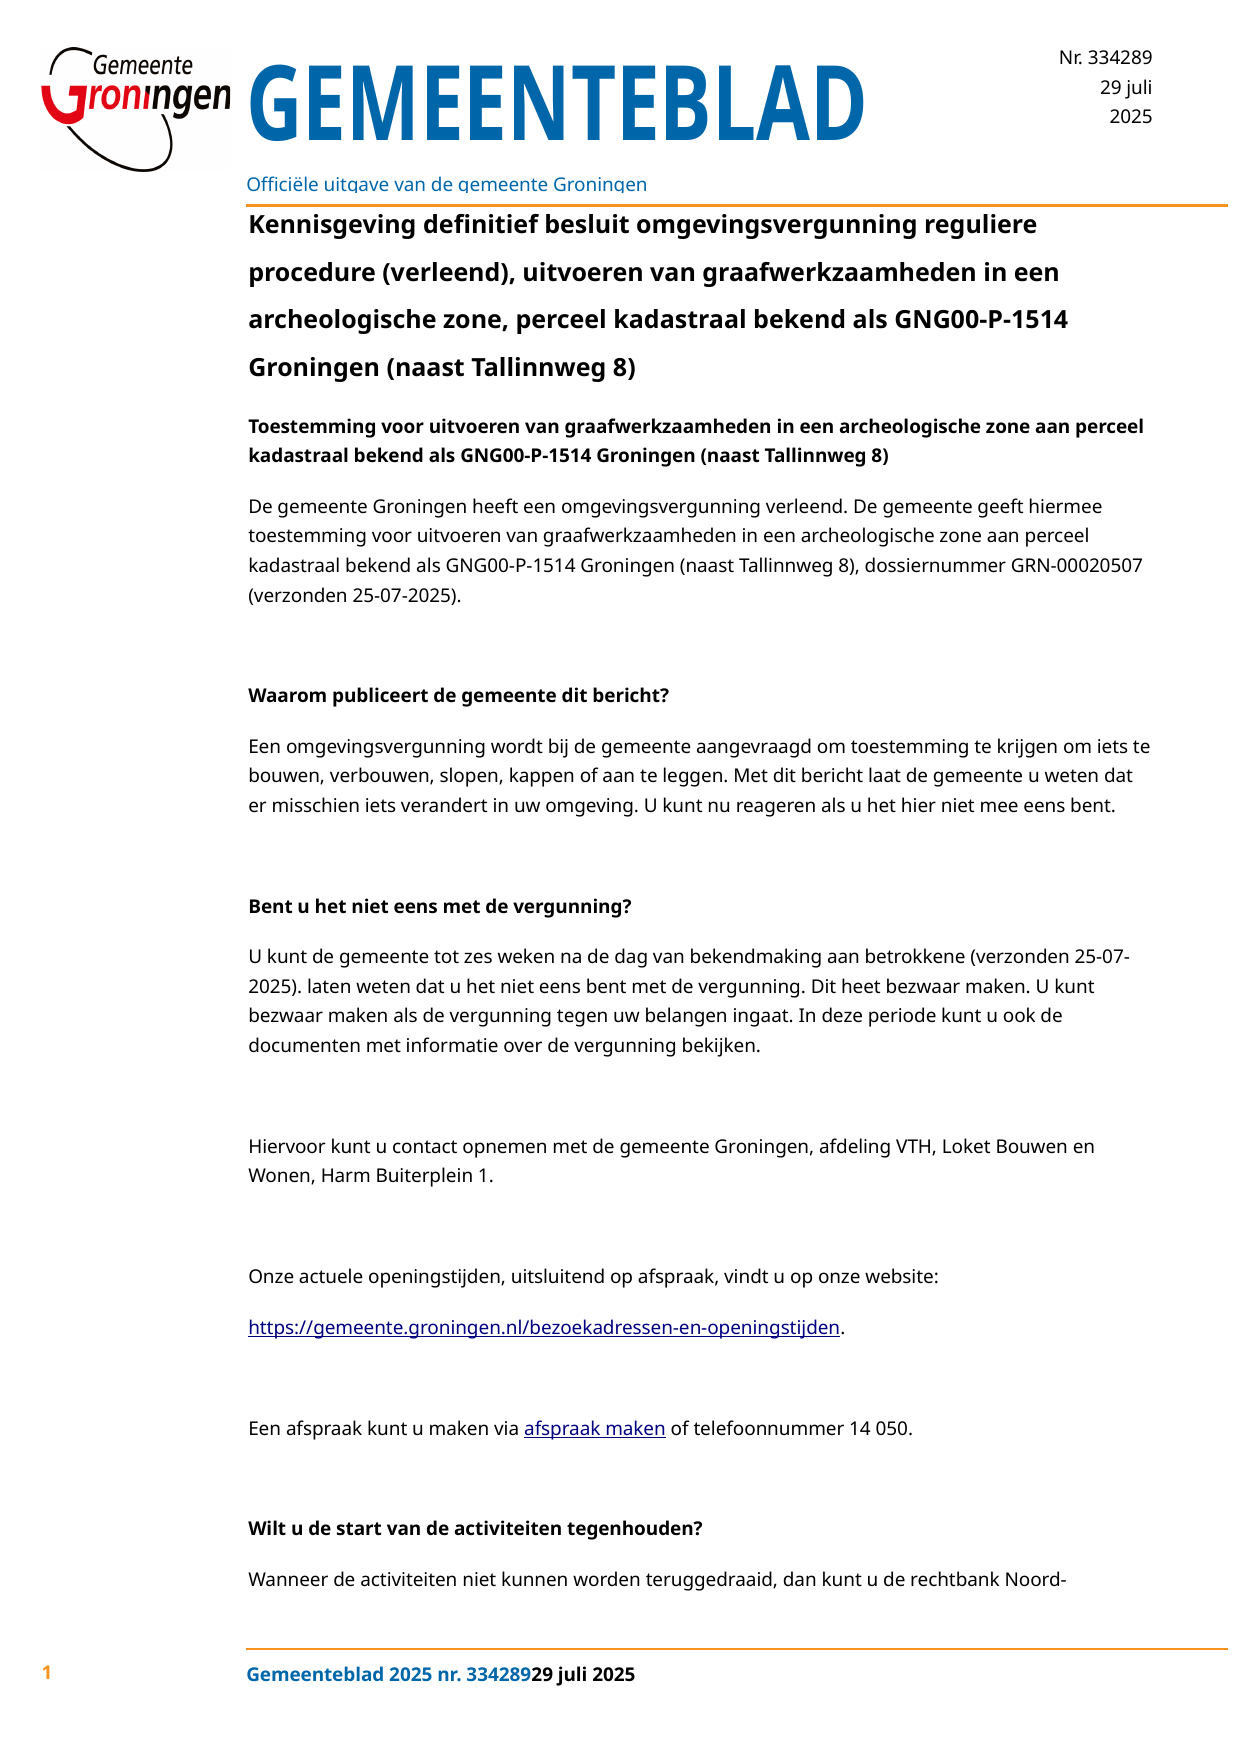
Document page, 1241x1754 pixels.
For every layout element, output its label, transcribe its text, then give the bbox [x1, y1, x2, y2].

text https://gemeente.groningen.nl/bezoekadressen-en-openingstijden. [248, 1314, 1152, 1340]
picture [41, 47, 231, 172]
text De gemeente Groningen heeft een omgevingsvergunning verleend. De gemeente geeft hiermee toestemming voor uitvoeren van graafwerkzaamheden in een archeologische zone aan perceel kadastraal bekend als GNG00-P-1514 Groningen (naast Tallinnweg 8), dossiernummer GRN-00020507 (verzonden 25-07-2025). [248, 493, 1152, 608]
text U kunt de gemeente tot zes weken na de dag van bekendmaking aan betrokkene (verzonden 25-07-2025). laten weten dat u het niet eens bent met de vergunning. Dit heet bezwaar maken. U kunt bezwaar maken als de vergunning tegen uw belangen ingaat. In deze periode kunt u ook de documenten met informatie over de vergunning bekijken. [248, 943, 1152, 1058]
text Bent u het niet eens met de vergunning? [248, 893, 1152, 919]
text Een afspraak kunt u maken via afspraak maken of telefoonnummer 14 050. [248, 1415, 1152, 1441]
text Hiervoor kunt u contact opnemen met de gemeente Groningen, afdeling VTH, Loket Bouwen en Wonen, Harm Buiterplein 1. [248, 1133, 1152, 1188]
text Toestemming voor uitvoeren van graafwerkzaamheden in een archeologische zone aan perceel kadastraal bekend als GNG00-P-1514 Groningen (naast Tallinnweg 8) [248, 413, 1152, 468]
text Wanneer de activiteiten niet kunnen worden teruggedraaid, dan kunt u de rechtbank Noord- [248, 1566, 1152, 1592]
text Een omgevingsvergunning wordt bij de gemeente aangevraagd om toestemming te krijgen om iets te bouwen, verbouwen, slopen, kappen of aan te leggen. Met dit bericht laat de gemeente u weten dat er misschien iets verandert in uw omgeving. U kunt nu reageren als u het hier niet mee eens bent. [248, 733, 1152, 818]
text Kennisgeving definitief besluit omgevingsvergunning reguliere procedure (verleend), uitvoeren van graafwerkzaamheden in een archeologische zone, perceel kadastraal bekend als GNG00-P-1514 Groningen (naast Tallinnweg 8) [248, 207, 1152, 384]
text Onze actuele openingstijden, uitsluitend op afspraak, vindt u op onze website: [248, 1263, 1152, 1289]
text Waarom publiceert de gemeente dit bericht? [248, 683, 1152, 708]
text Wilt u de start van de activiteiten tegenhouden? [248, 1516, 1152, 1541]
